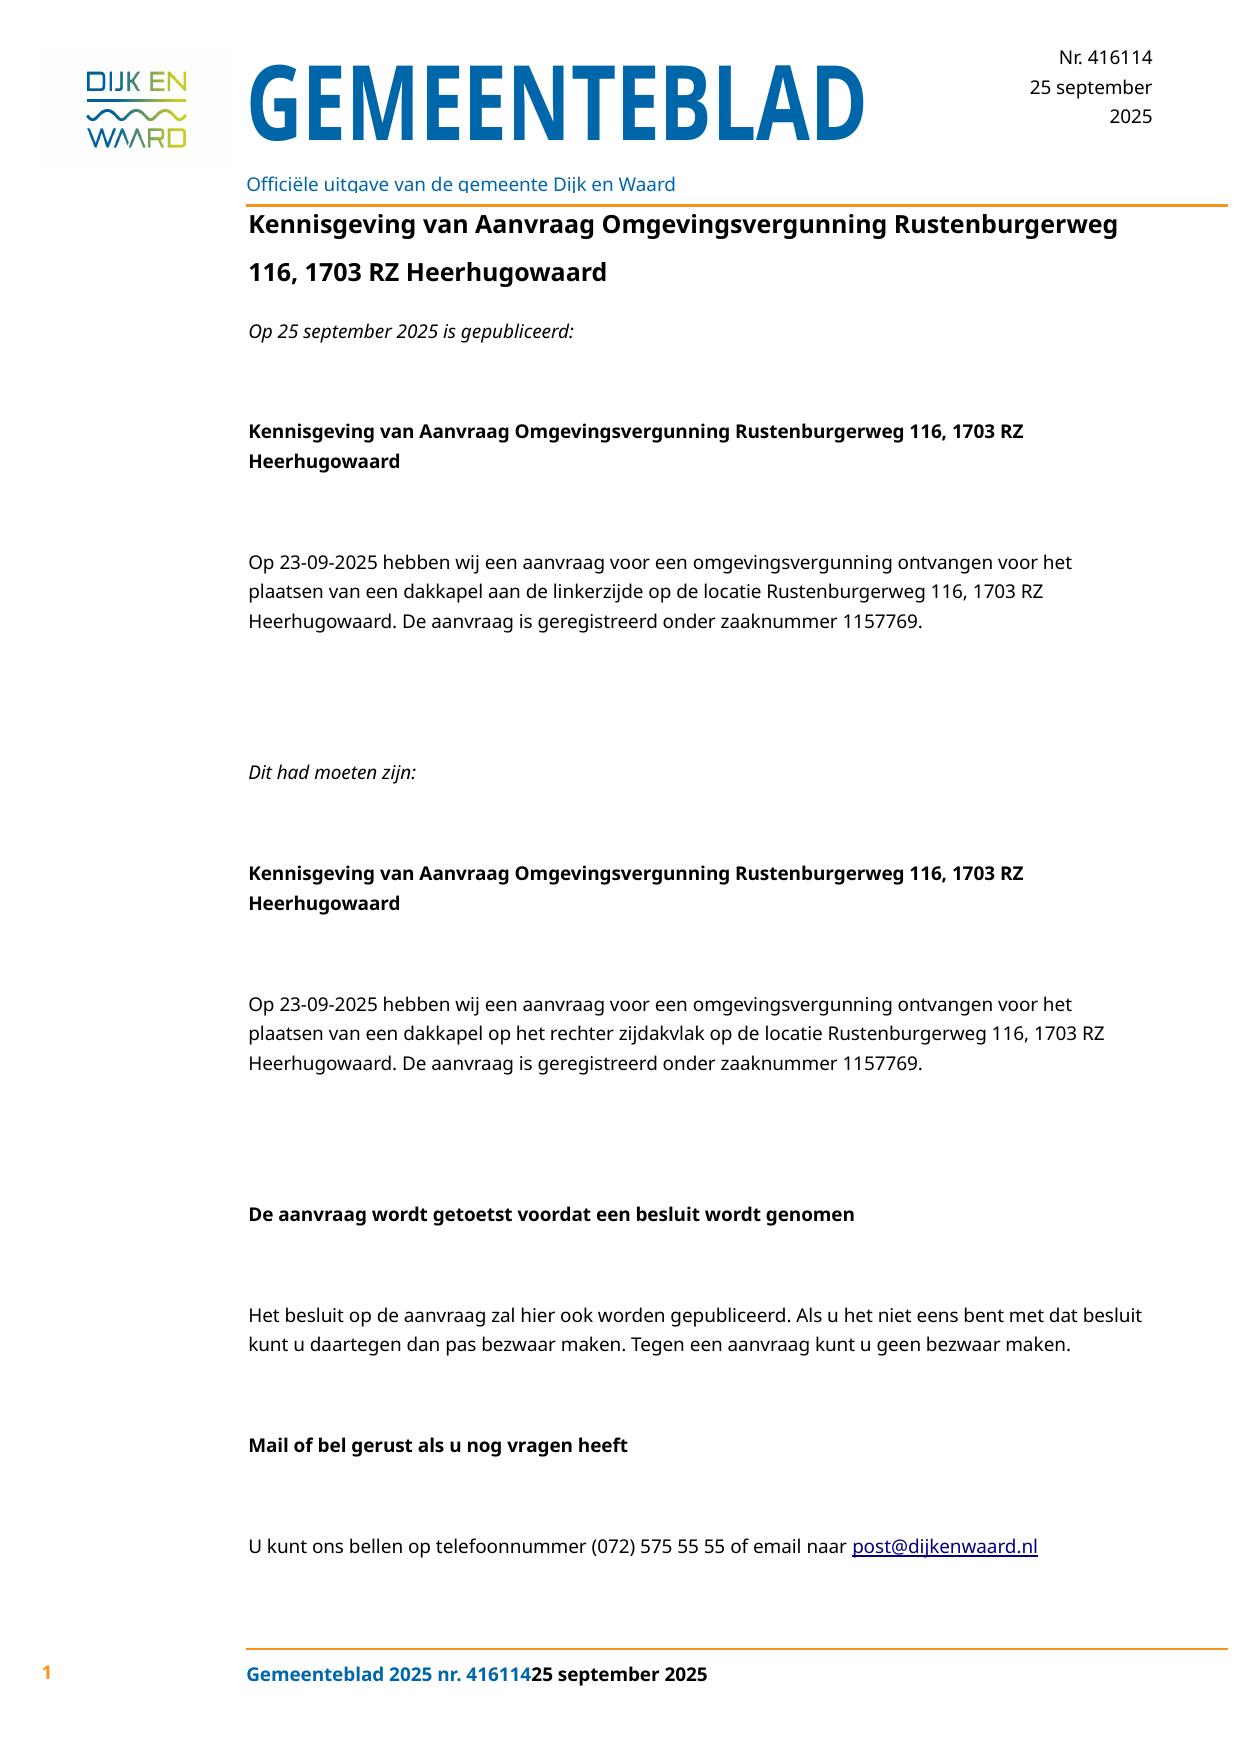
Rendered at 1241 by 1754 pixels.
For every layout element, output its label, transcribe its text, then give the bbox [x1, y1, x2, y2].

text Kennisgeving van Aanvraag Omgevingsvergunning Rustenburgerweg 116, 1703 RZ Heerhugowaard [248, 207, 1152, 288]
text Dit had moeten zijn: [248, 759, 1152, 785]
text Op 23-09-2025 hebben wij een aanvraag voor een omgevingsvergunning ontvangen voor het plaatsen van een dakkapel op het rechter zijdakvlak op de locatie Rustenburgerweg 116, 1703 RZ Heerhugowaard. De aanvraag is geregistreerd onder zaaknummer 1157769. [248, 991, 1152, 1076]
text Kennisgeving van Aanvraag Omgevingsvergunning Rustenburgerweg 116, 1703 RZ Heerhugowaard [248, 419, 1152, 474]
text Het besluit op de aanvraag zal hier ook worden gepubliceerd. Als u het niet eens bent met dat besluit kunt u daartegen dan pas bezwaar maken. Tegen een aanvraag kunt u geen bezwaar maken. [248, 1302, 1152, 1357]
text Kennisgeving van Aanvraag Omgevingsvergunning Rustenburgerweg 116, 1703 RZ Heerhugowaard [248, 860, 1152, 916]
text De aanvraag wordt getoetst voordat een besluit wordt genomen [248, 1201, 1152, 1227]
text U kunt ons bellen op telefoonnummer (072) 575 55 55 of email naar post@dijkenwaard.nl [248, 1533, 1152, 1559]
text Mail of bel gerust als u nog vragen heeft [248, 1432, 1152, 1458]
text Op 23-09-2025 hebben wij een aanvraag voor een omgevingsvergunning ontvangen voor het plaatsen van een dakkapel aan de linkerzijde op de locatie Rustenburgerweg 116, 1703 RZ Heerhugowaard. De aanvraag is geregistreerd onder zaaknummer 1157769. [248, 549, 1152, 634]
picture [41, 47, 231, 172]
text Op 25 september 2025 is gepubliceerd: [248, 318, 1152, 344]
